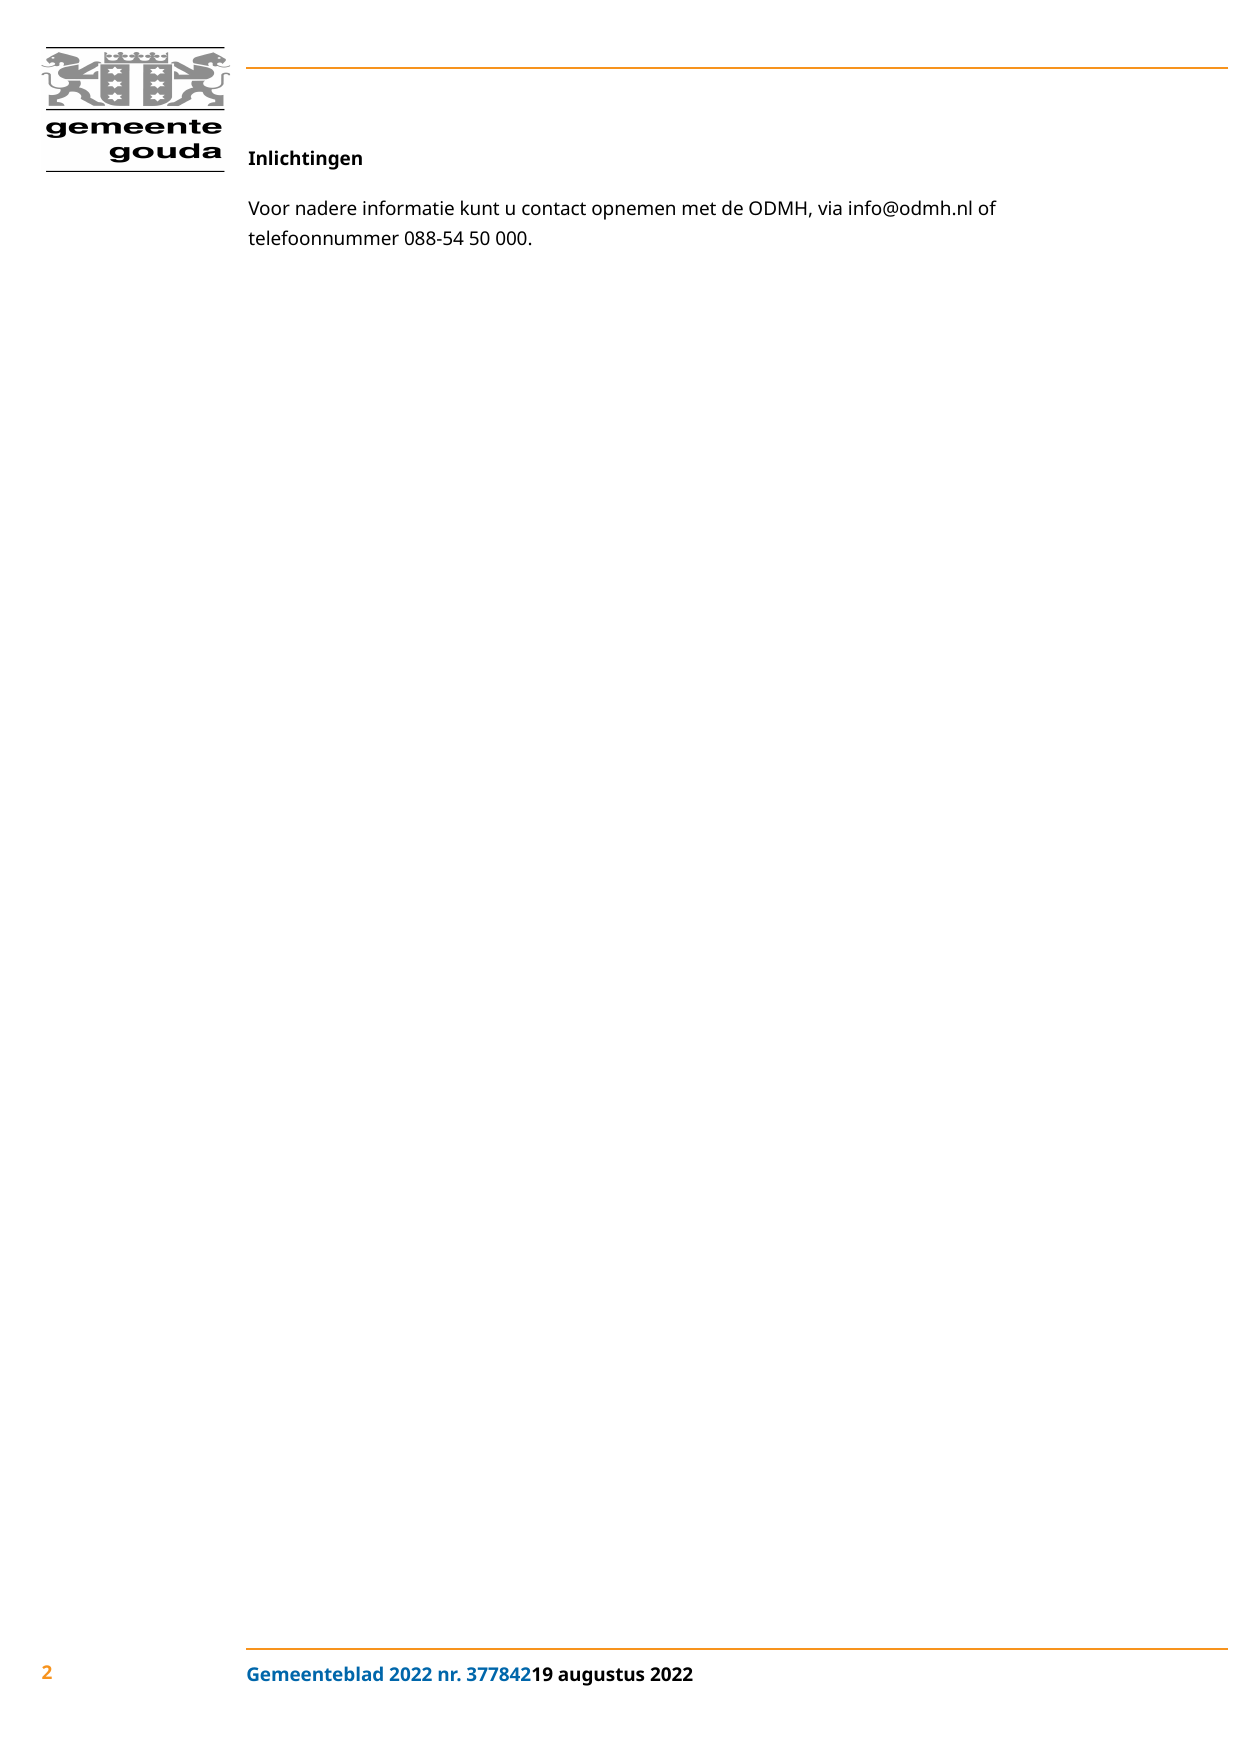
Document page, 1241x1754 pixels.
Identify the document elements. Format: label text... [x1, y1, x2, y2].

text Inlichtingen [248, 145, 1152, 171]
picture [41, 47, 231, 172]
text Voor nadere informatie kunt u contact opnemen met de ODMH, via info@odmh.nl of telefoonnummer 088-54 50 000. [248, 196, 1152, 251]
